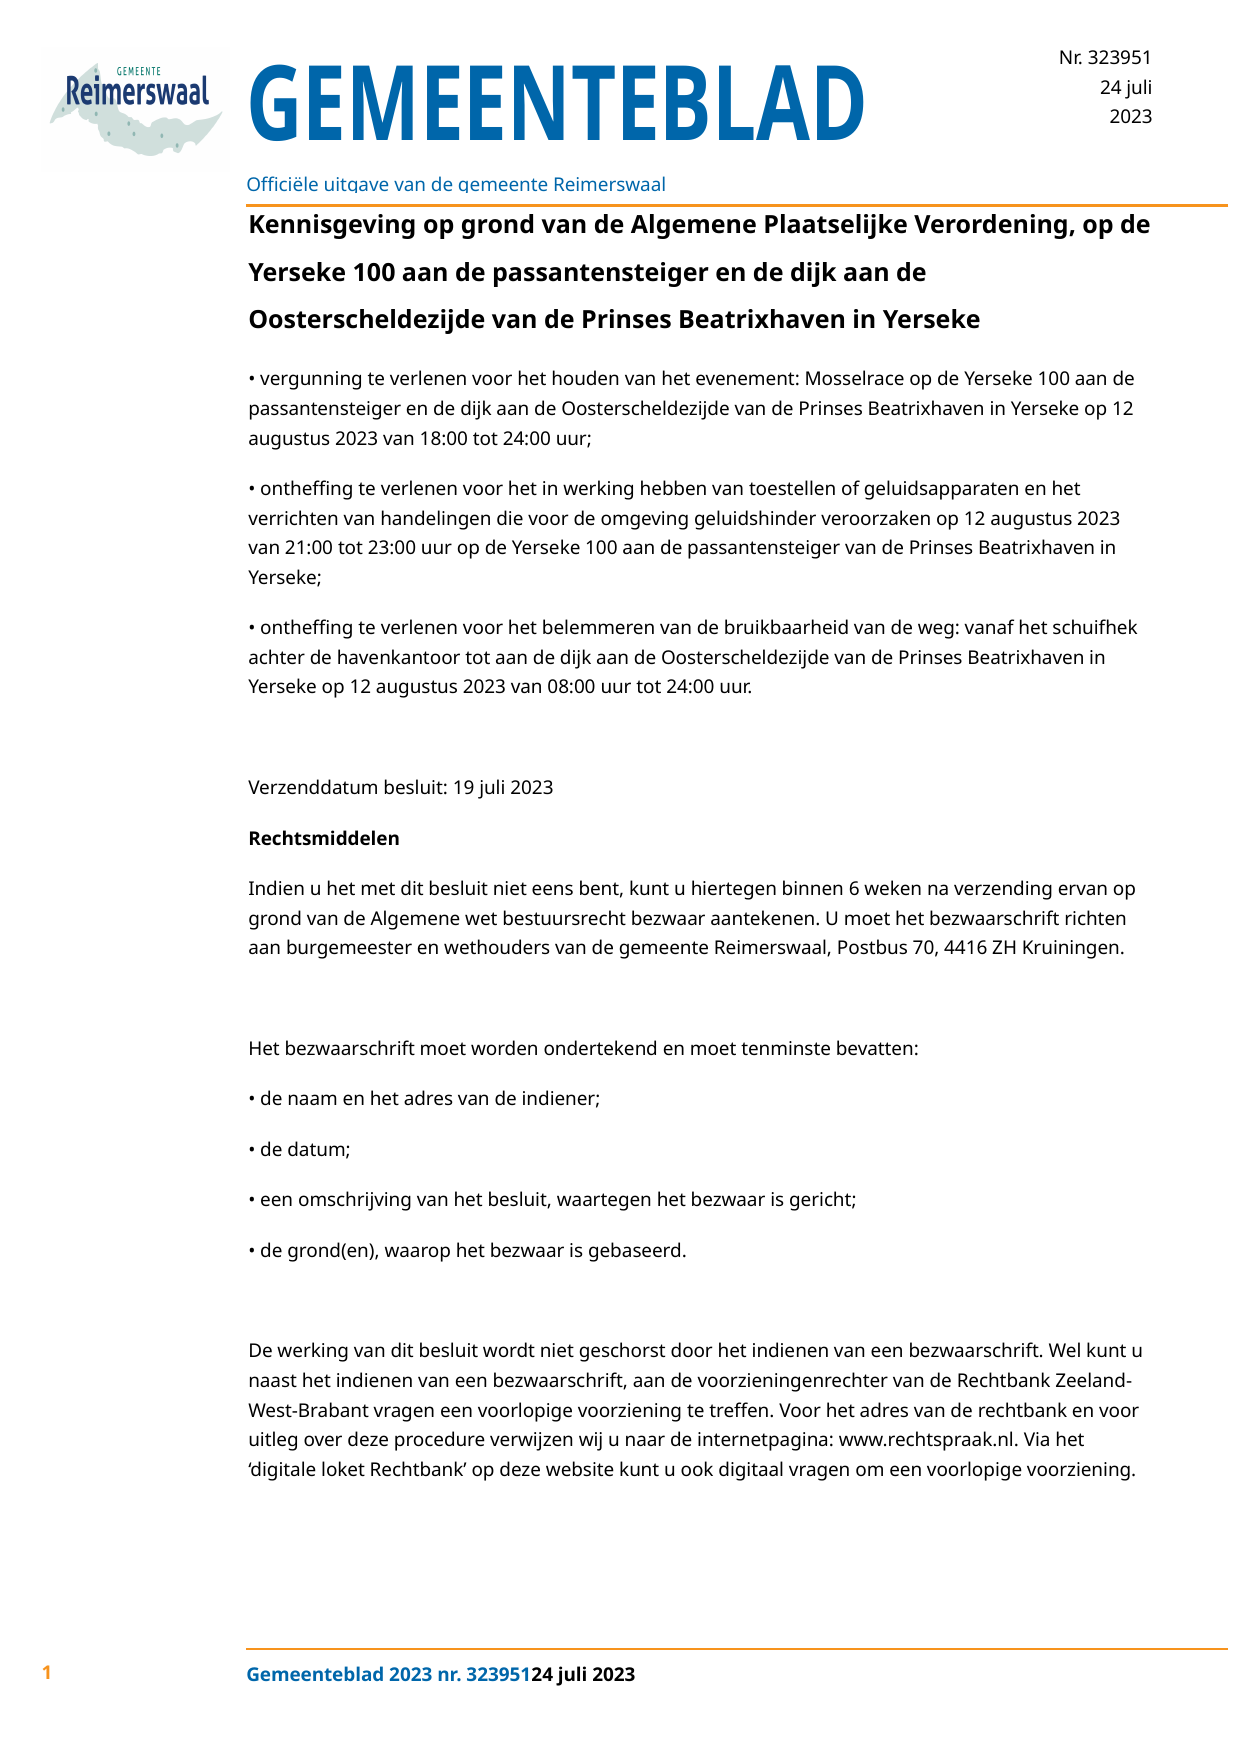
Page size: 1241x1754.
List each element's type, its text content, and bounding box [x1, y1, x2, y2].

text Kennisgeving op grond van de Algemene Plaatselijke Verordening, op de Yerseke 100 aan de passantensteiger en de dijk aan de Oosterscheldezijde van de Prinses Beatrixhaven in Yerseke [248, 207, 1152, 336]
text • de datum; [248, 1136, 1152, 1162]
text • vergunning te verlenen voor het houden van het evenement: Mosselrace op de Yerseke 100 aan de passantensteiger en de dijk aan de Oosterscheldezijde van de Prinses Beatrixhaven in Yerseke op 12 augustus 2023 van 18:00 tot 24:00 uur; [248, 366, 1152, 450]
picture [41, 47, 231, 172]
text De werking van dit besluit wordt niet geschorst door het indienen van een bezwaarschrift. Wel kunt u naast het indienen van een bezwaarschrift, aan de voorzieningenrechter van de Rechtbank Zeeland-West-Brabant vragen een voorlopige voorziening te treffen. Voor het adres van de rechtbank en voor uitleg over deze procedure verwijzen wij u naar de internetpagina: www.rechtspraak.nl. Via het ‘digitale loket Rechtbank’ op deze website kunt u ook digitaal vragen om een voorlopige voorziening. [248, 1338, 1152, 1482]
text • ontheffing te verlenen voor het belemmeren van de bruikbaarheid van de weg: vanaf het schuifhek achter de havenkantoor tot aan de dijk aan de Oosterscheldezijde van de Prinses Beatrixhaven in Yerseke op 12 augustus 2023 van 08:00 uur tot 24:00 uur. [248, 614, 1152, 699]
text • de grond(en), waarop het bezwaar is gebaseerd. [248, 1237, 1152, 1262]
text Indien u het met dit besluit niet eens bent, kunt u hiertegen binnen 6 weken na verzending ervan op grond van de Algemene wet bestuursrecht bezwaar aantekenen. U moet het bezwaarschrift richten aan burgemeester en wethouders van de gemeente Reimerswaal, Postbus 70, 4416 ZH Kruiningen. [248, 875, 1152, 960]
text Rechtsmiddelen [248, 825, 1152, 850]
text • ontheffing te verlenen voor het in werking hebben van toestellen of geluidsapparaten en het verrichten van handelingen die voor de omgeving geluidshinder veroorzaken op 12 augustus 2023 van 21:00 tot 23:00 uur op de Yerseke 100 aan de passantensteiger van de Prinses Beatrixhaven in Yerseke; [248, 475, 1152, 589]
text • een omschrijving van het besluit, waartegen het bezwaar is gericht; [248, 1186, 1152, 1212]
text Het bezwaarschrift moet worden ondertekend en moet tenminste bevatten: [248, 1035, 1152, 1061]
text • de naam en het adres van de indiener; [248, 1086, 1152, 1111]
text Verzenddatum besluit: 19 juli 2023 [248, 774, 1152, 800]
